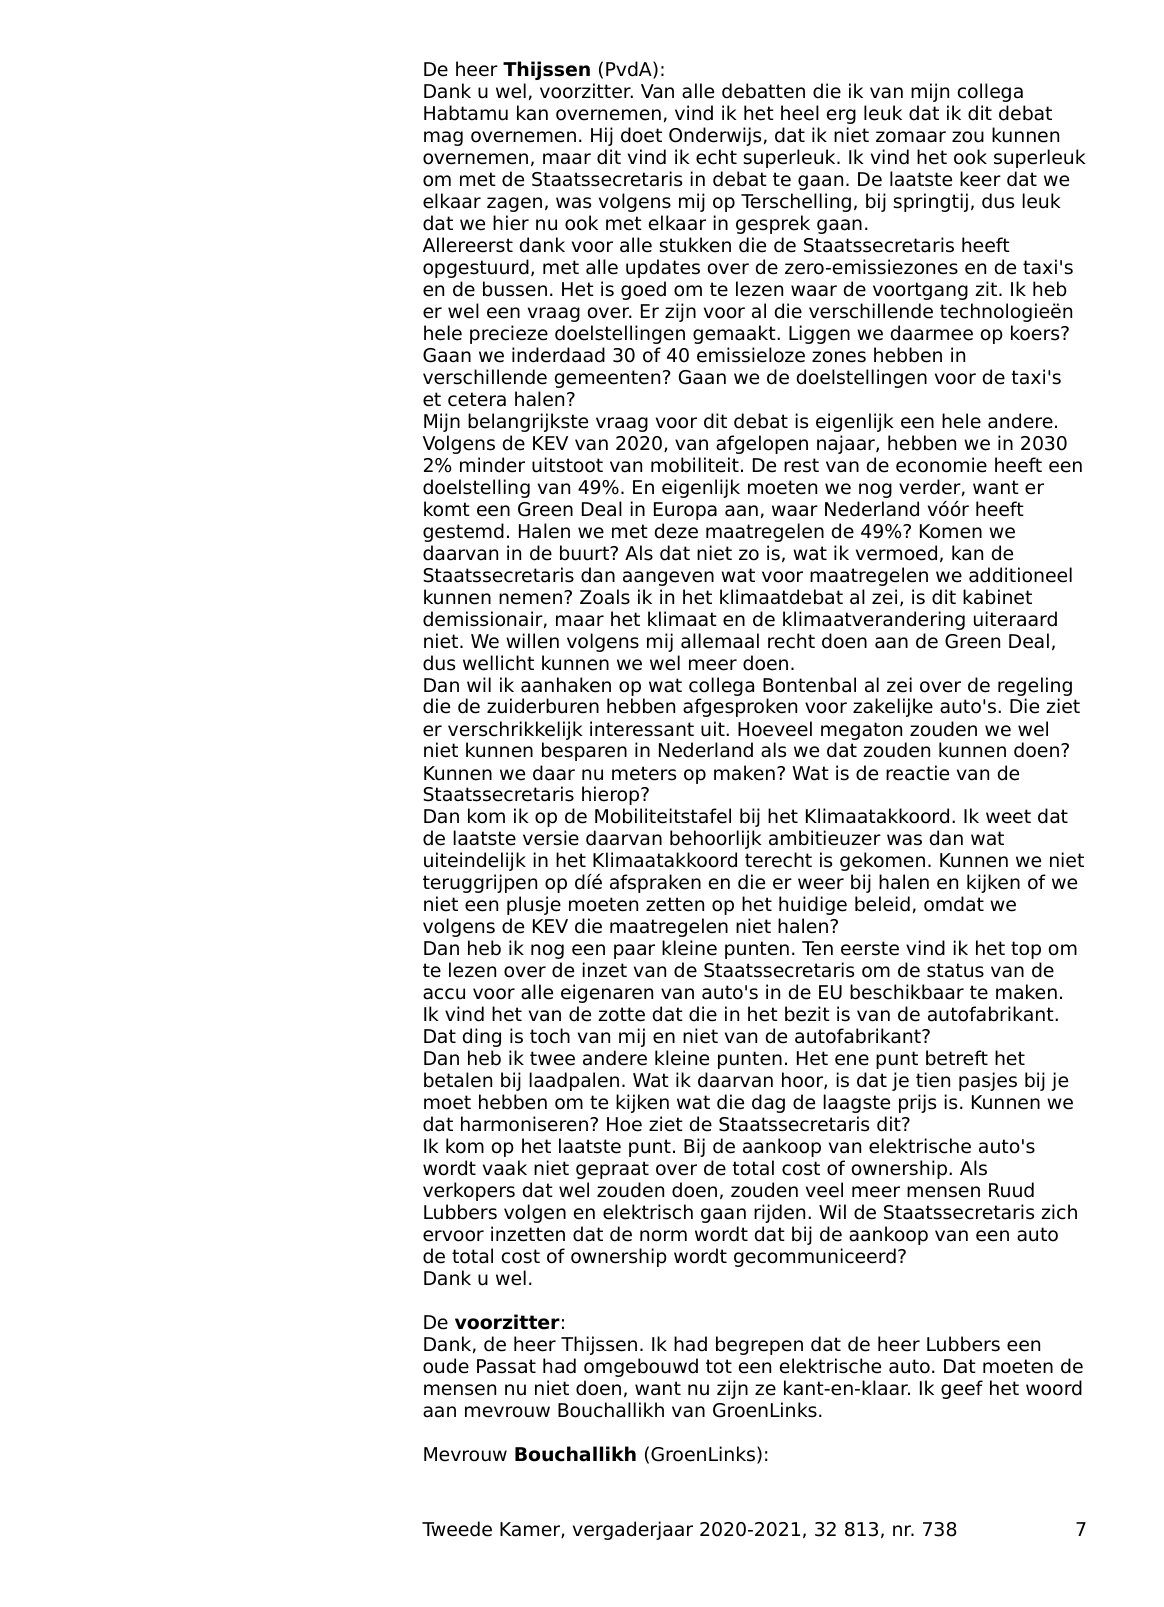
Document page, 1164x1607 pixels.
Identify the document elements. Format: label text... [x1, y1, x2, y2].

text Mijn belangrijkste vraag voor dit debat is eigenlijk een hele andere. Volgens de KEV van 2020, van afgelopen najaar, hebben we in 2030 2% minder uitstoot van mobiliteit. De rest van de economie heeft een doelstelling van 49%. En eigenlijk moeten we nog verder, want er komt een Green Deal in Europa aan, waar Nederland vóór heeft gestemd. Halen we met deze maatregelen de 49%? Komen we daarvan in de buurt? Als dat niet zo is, wat ik vermoed, kan de Staatssecretaris dan aangeven wat voor maatregelen we additioneel kunnen nemen? Zoals ik in het klimaatdebat al zei, is dit kabinet demissionair, maar het klimaat en de klimaatverandering uiteraard niet. We willen volgens mij allemaal recht doen aan de Green Deal, dus wellicht kunnen we wel meer doen. [422, 411, 1087, 674]
text Dank u wel, voorzitter. Van alle debatten die ik van mijn collega Habtamu kan overnemen, vind ik het heel erg leuk dat ik dit debat mag overnemen. Hij doet Onderwijs, dat ik niet zomaar zou kunnen overnemen, maar dit vind ik echt superleuk. Ik vind het ook superleuk om met de Staatssecretaris in debat te gaan. De laatste keer dat we elkaar zagen, was volgens mij op Terschelling, bij springtij, dus leuk dat we hier nu ook met elkaar in gesprek gaan. [422, 81, 1087, 235]
text Dan heb ik twee andere kleine punten. Het ene punt betreft het betalen bij laadpalen. Wat ik daarvan hoor, is dat je tien pasjes bij je moet hebben om te kijken wat die dag de laagste prijs is. Kunnen we dat harmoniseren? Hoe ziet de Staatssecretaris dit? [422, 1048, 1087, 1136]
text Dan heb ik nog een paar kleine punten. Ten eerste vind ik het top om te lezen over de inzet van de Staatssecretaris om de status van de accu voor alle eigenaren van auto's in de EU beschikbaar te maken. Ik vind het van de zotte dat die in het bezit is van de autofabrikant. Dat ding is toch van mij en niet van de autofabrikant? [422, 938, 1087, 1048]
text Dan kom ik op de Mobiliteitstafel bij het Klimaatakkoord. Ik weet dat de laatste versie daarvan behoorlijk ambitieuzer was dan wat uiteindelijk in het Klimaatakkoord terecht is gekomen. Kunnen we niet teruggrijpen op díé afspraken en die er weer bij halen en kijken of we niet een plusje moeten zetten op het huidige beleid, omdat we volgens de KEV die maatregelen niet halen? [422, 806, 1087, 938]
text De voorzitter: [422, 1312, 1087, 1334]
text Allereerst dank voor alle stukken die de Staatssecretaris heeft opgestuurd, met alle updates over de zero-emissiezones en de taxi's en de bussen. Het is goed om te lezen waar de voortgang zit. Ik heb er wel een vraag over. Er zijn voor al die verschillende technologieën hele precieze doelstellingen gemaakt. Liggen we daarmee op koers? Gaan we inderdaad 30 of 40 emissieloze zones hebben in verschillende gemeenten? Gaan we de doelstellingen voor de taxi's et cetera halen? [422, 235, 1087, 411]
text De heer Thijssen (PvdA): [422, 59, 1087, 81]
text Dank, de heer Thijssen. Ik had begrepen dat de heer Lubbers een oude Passat had omgebouwd tot een elektrische auto. Dat moeten de mensen nu niet doen, want nu zijn ze kant-en-klaar. Ik geef het woord aan mevrouw Bouchallikh van GroenLinks. [422, 1334, 1087, 1422]
text Dank u wel. [422, 1268, 1087, 1290]
text Ik kom op het laatste punt. Bij de aankoop van elektrische auto's wordt vaak niet gepraat over de total cost of ownership. Als verkopers dat wel zouden doen, zouden veel meer mensen Ruud Lubbers volgen en elektrisch gaan rijden. Wil de Staatssecretaris zich ervoor inzetten dat de norm wordt dat bij de aankoop van een auto de total cost of ownership wordt gecommuniceerd? [422, 1136, 1087, 1268]
text Dan wil ik aanhaken op wat collega Bontenbal al zei over de regeling die de zuiderburen hebben afgesproken voor zakelijke auto's. Die ziet er verschrikkelijk interessant uit. Hoeveel megaton zouden we wel niet kunnen besparen in Nederland als we dat zouden kunnen doen? Kunnen we daar nu meters op maken? Wat is de reactie van de Staatssecretaris hierop? [422, 674, 1087, 806]
text Mevrouw Bouchallikh (GroenLinks): [422, 1444, 1087, 1466]
